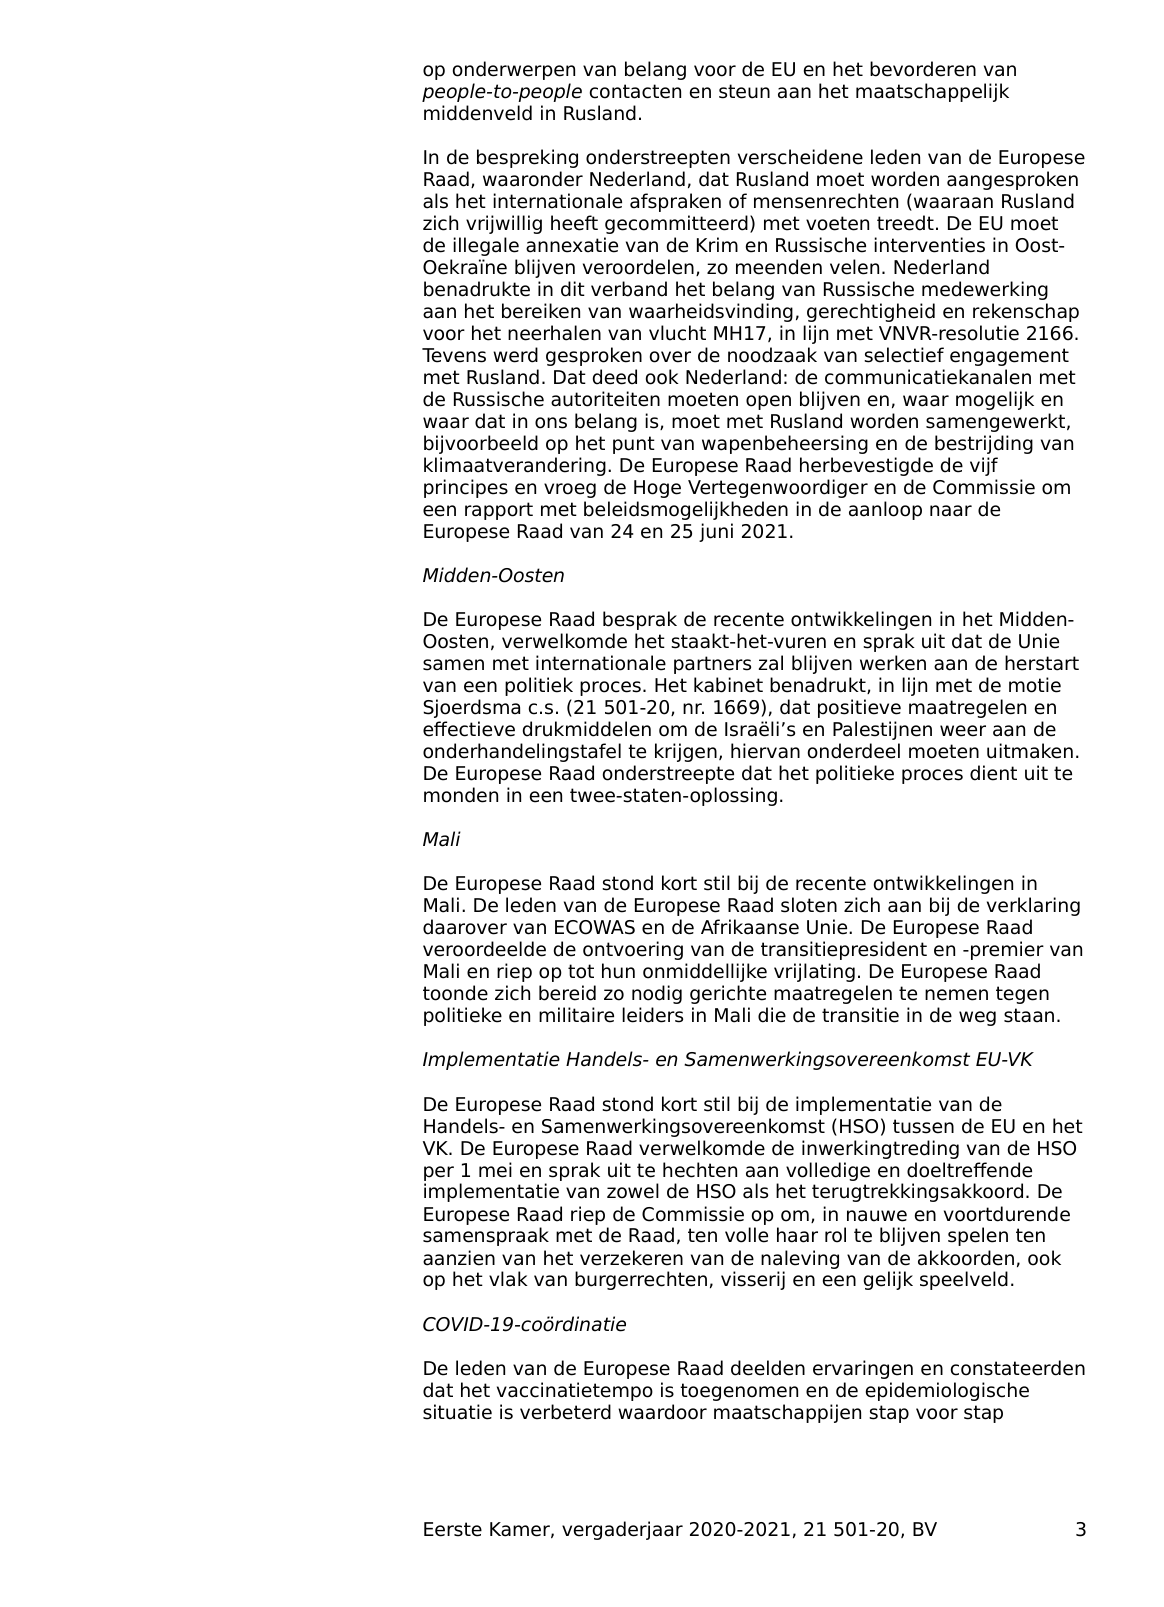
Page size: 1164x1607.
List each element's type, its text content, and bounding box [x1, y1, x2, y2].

text De Europese Raad besprak de recente ontwikkelingen in het Midden-Oosten, verwelkomde het staakt-het-vuren en sprak uit dat de Unie samen met internationale partners zal blijven werken aan de herstart van een politiek proces. Het kabinet benadrukt, in lijn met de motie Sjoerdsma c.s. (21 501-20, nr. 1669), dat positieve maatregelen en effectieve drukmiddelen om de Israëli’s en Palestijnen weer aan de onderhandelingstafel te krijgen, hiervan onderdeel moeten uitmaken. De Europese Raad onderstreepte dat het politieke proces dient uit te monden in een twee-staten-oplossing. [422, 609, 1087, 807]
text op onderwerpen van belang voor de EU en het bevorderen van people-to-people contacten en steun aan het maatschappelijk middenveld in Rusland. [422, 59, 1087, 125]
subtitle Implementatie Handels- en Samenwerkingsovereenkomst EU-VK [422, 1049, 1087, 1071]
text In de bespreking onderstreepten verscheidene leden van de Europese Raad, waaronder Nederland, dat Rusland moet worden aangesproken als het internationale afspraken of mensenrechten (waaraan Rusland zich vrijwillig heeft gecommitteerd) met voeten treedt. De EU moet de illegale annexatie van de Krim en Russische interventies in Oost-Oekraïne blijven veroordelen, zo meenden velen. Nederland benadrukte in dit verband het belang van Russische medewerking aan het bereiken van waarheidsvinding, gerechtigheid en rekenschap voor het neerhalen van vlucht MH17, in lijn met VNVR-resolutie 2166. Tevens werd gesproken over de noodzaak van selectief engagement met Rusland. Dat deed ook Nederland: de communicatiekanalen met de Russische autoriteiten moeten open blijven en, waar mogelijk en waar dat in ons belang is, moet met Rusland worden samengewerkt, bijvoorbeeld op het punt van wapenbeheersing en de bestrijding van klimaatverandering. De Europese Raad herbevestigde de vijf principes en vroeg de Hoge Vertegenwoordiger en de Commissie om een rapport met beleidsmogelijkheden in de aanloop naar de Europese Raad van 24 en 25 juni 2021. [422, 147, 1087, 543]
text De leden van de Europese Raad deelden ervaringen en constateerden dat het vaccinatietempo is toegenomen en de epidemiologische situatie is verbeterd waardoor maatschappijen stap voor stap [422, 1358, 1087, 1424]
text De Europese Raad stond kort stil bij de implementatie van de Handels- en Samenwerkingsovereenkomst (HSO) tussen de EU en het VK. De Europese Raad verwelkomde de inwerkingtreding van de HSO per 1 mei en sprak uit te hechten aan volledige en doeltreffende implementatie van zowel de HSO als het terugtrekkingsakkoord. De Europese Raad riep de Commissie op om, in nauwe en voortdurende samenspraak met de Raad, ten volle haar rol te blijven spelen ten aanzien van het verzekeren van de naleving van de akkoorden, ook op het vlak van burgerrechten, visserij en een gelijk speelveld. [422, 1093, 1087, 1291]
subtitle COVID-19-coördinatie [422, 1313, 1087, 1336]
text De Europese Raad stond kort stil bij de recente ontwikkelingen in Mali. De leden van de Europese Raad sloten zich aan bij de verklaring daarover van ECOWAS en de Afrikaanse Unie. De Europese Raad veroordeelde de ontvoering van de transitiepresident en -premier van Mali en riep op tot hun onmiddellijke vrijlating. De Europese Raad toonde zich bereid zo nodig gerichte maatregelen te nemen tegen politieke en militaire leiders in Mali die de transitie in de weg staan. [422, 873, 1087, 1027]
subtitle Mali [422, 829, 1087, 851]
subtitle Midden-Oosten [422, 565, 1087, 587]
